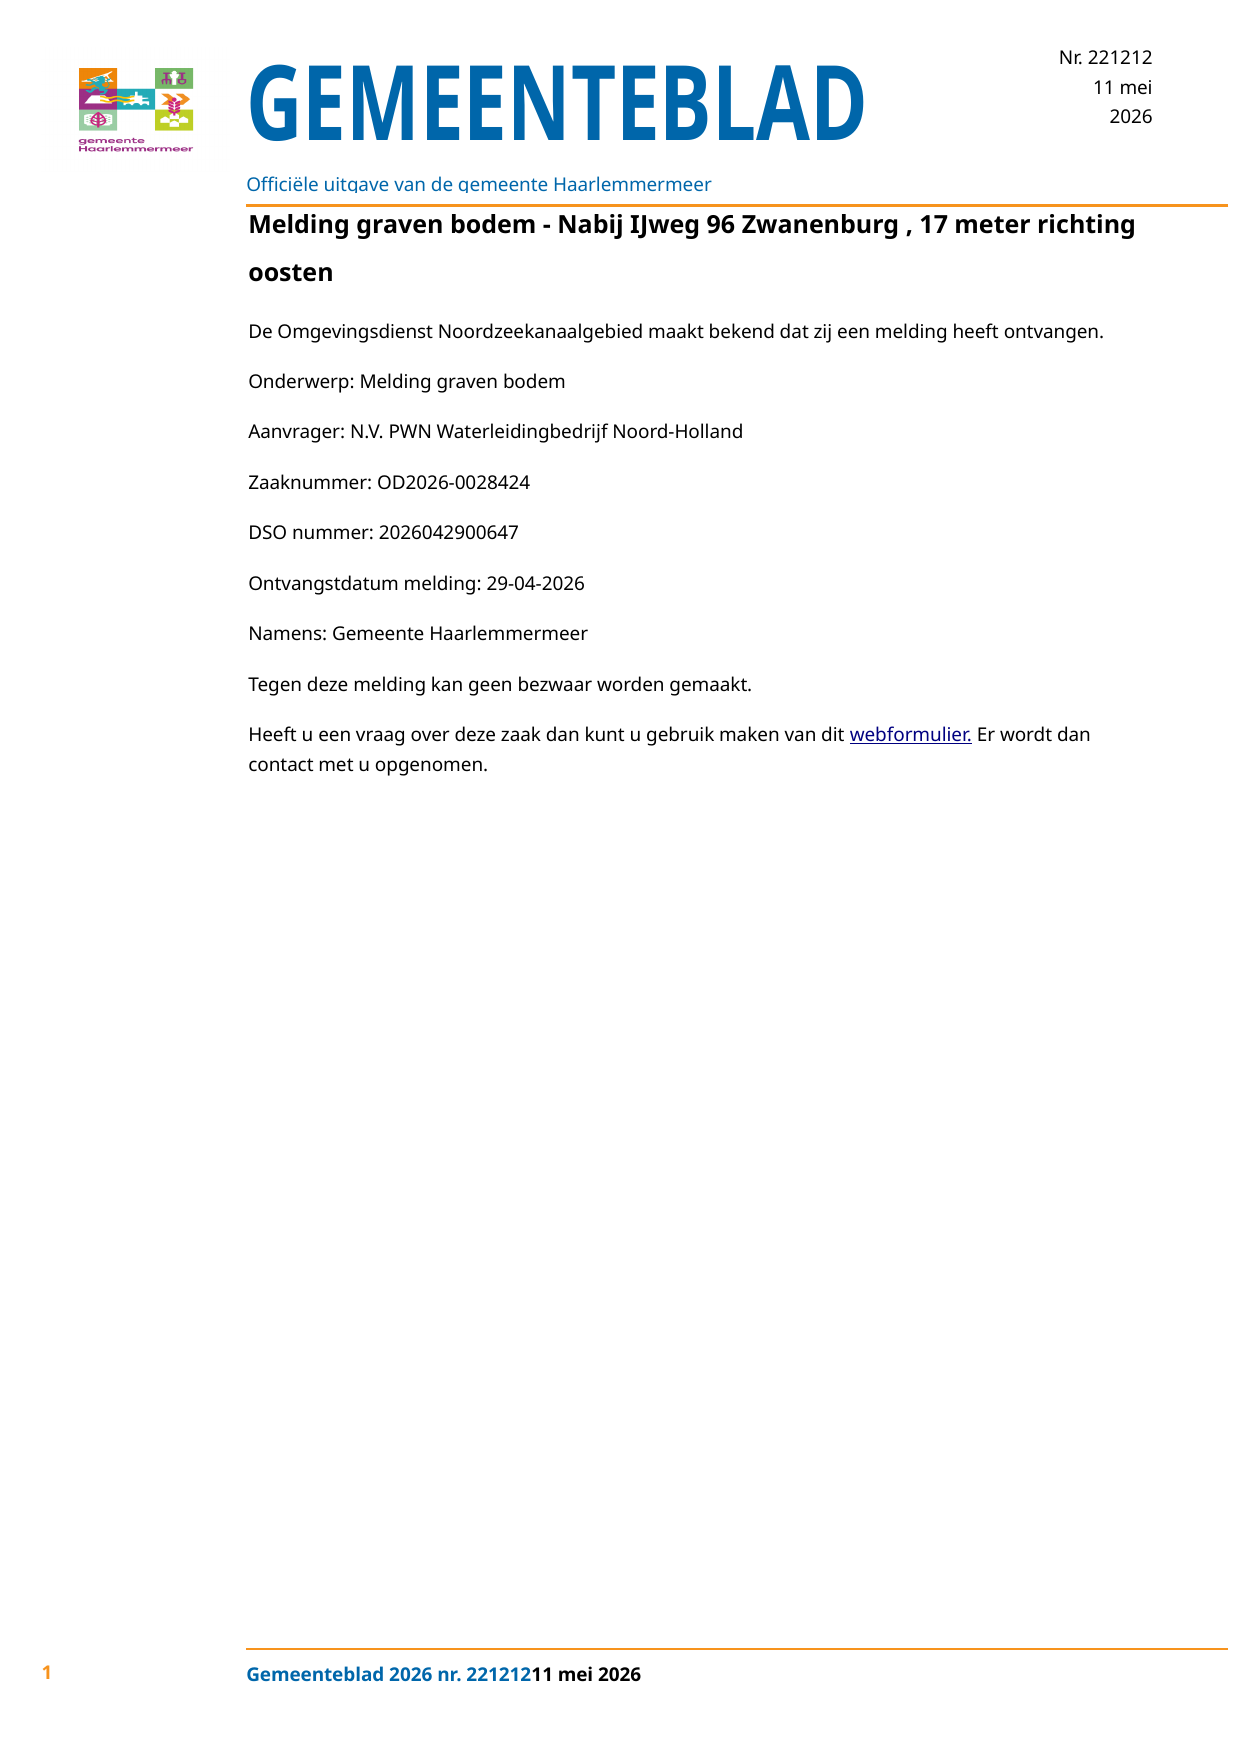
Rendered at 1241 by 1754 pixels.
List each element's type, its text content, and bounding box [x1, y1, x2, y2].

text Tegen deze melding kan geen bezwaar worden gemaakt. [248, 671, 1152, 697]
text Onderwerp: Melding graven bodem [248, 368, 1152, 394]
text Zaaknummer: OD2026-0028424 [248, 469, 1152, 495]
text Aanvrager: N.V. PWN Waterleidingbedrijf Noord-Holland [248, 419, 1152, 444]
text DSO nummer: 2026042900647 [248, 519, 1152, 545]
text Namens: Gemeente Haarlemmermeer [248, 620, 1152, 646]
text De Omgevingsdienst Noordzeekanaalgebied maakt bekend dat zij een melding heeft ontvangen. [248, 318, 1152, 344]
picture [41, 47, 231, 172]
text Melding graven bodem - Nabij IJweg 96 Zwanenburg , 17 meter richting oosten [248, 207, 1152, 288]
text Heeft u een vraag over deze zaak dan kunt u gebruik maken van dit webformulier. Er wordt dan contact met u opgenomen. [248, 721, 1152, 777]
text Ontvangstdatum melding: 29-04-2026 [248, 570, 1152, 596]
